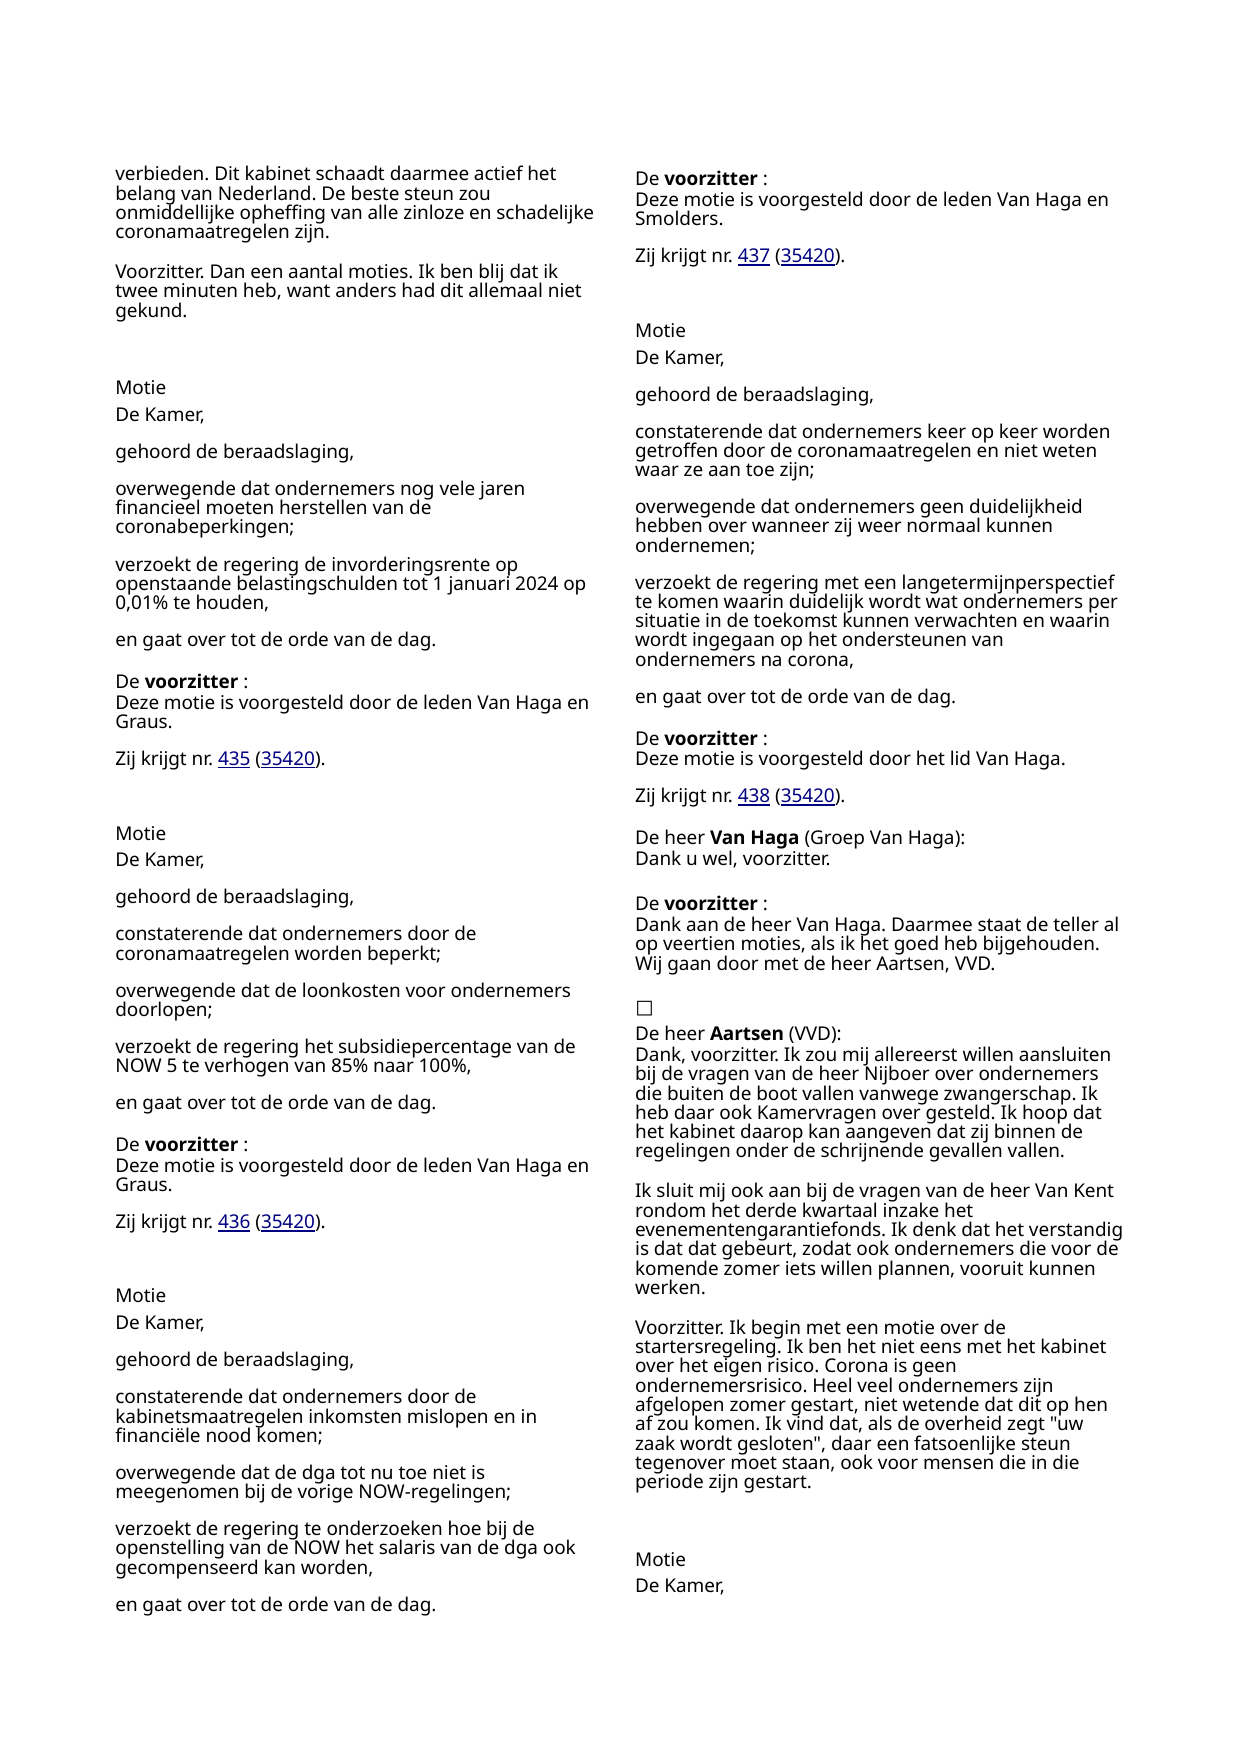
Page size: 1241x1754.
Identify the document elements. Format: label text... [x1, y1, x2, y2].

text Zij krijgt nr. 435 (35420). [115, 750, 605, 769]
text Dank u wel, voorzitter. [635, 850, 1125, 869]
text Deze motie is voorgesteld door de leden Van Haga en Smolders. [635, 191, 1125, 229]
text Motie [635, 1546, 1125, 1571]
text verzoekt de regering te onderzoeken hoe bij de openstelling van de NOW het salaris van de dga ook gecompenseerd kan worden, [115, 1520, 605, 1578]
text Deze motie is voorgesteld door het lid Van Haga. [635, 750, 1125, 770]
text De voorzitter : [115, 668, 605, 694]
text gehoord de beraadslaging, [115, 443, 605, 462]
text De Kamer, [115, 851, 605, 871]
text Motie [115, 1283, 605, 1308]
text gehoord de beraadslaging, [635, 386, 1125, 405]
text Dank aan de heer Van Haga. Daarmee staat de teller al op veertien moties, als ik het goed heb bijgehouden. Wij gaan door met de heer Aartsen, VVD. [635, 916, 1125, 974]
text De Kamer, [115, 406, 605, 425]
text De Kamer, [115, 1314, 605, 1334]
text Motie [115, 820, 605, 845]
text Zij krijgt nr. 438 (35420). [635, 787, 1125, 807]
text constaterende dat ondernemers door de kabinetsmaatregelen inkomsten mislopen en in financiële nood komen; [115, 1388, 605, 1446]
text overwegende dat ondernemers nog vele jaren financieel moeten herstellen van de coronabeperkingen; [115, 480, 605, 538]
text Zij krijgt nr. 436 (35420). [115, 1213, 605, 1232]
text De voorzitter : [635, 725, 1125, 750]
text en gaat over tot de orde van de dag. [635, 688, 1125, 707]
text ⬜ [635, 995, 1125, 1020]
text Deze motie is voorgesteld door de leden Van Haga en Graus. [115, 694, 605, 732]
text verbieden. Dit kabinet schaadt daarmee actief het belang van Nederland. De beste steun zou onmiddellijke opheffing van alle zinloze en schadelijke coronamaatregelen zijn. [115, 165, 605, 242]
text Voorzitter. Dan een aantal moties. Ik ben blij dat ik twee minuten heb, want anders had dit allemaal niet gekund. [115, 263, 605, 321]
text De voorzitter : [635, 165, 1125, 191]
text Voorzitter. Ik begin met een motie over de startersregeling. Ik ben het niet eens met het kabinet over het eigen risico. Corona is geen ondernemersrisico. Heel veel ondernemers zijn afgelopen zomer gestart, niet wetende dat dit op hen af zou komen. Ik vind dat, als de overheid zegt "uw zaak wordt gesloten", daar een fatsoenlijke steun tegenover moet staan, ook voor mensen die in die periode zijn gestart. [635, 1319, 1125, 1492]
text verzoekt de regering met een langetermijnperspectief te komen waarin duidelijk wordt wat ondernemers per situatie in de toekomst kunnen verwachten en waarin wordt ingegaan op het ondersteunen van ondernemers na corona, [635, 574, 1125, 670]
text en gaat over tot de orde van de dag. [115, 631, 605, 650]
text Dank, voorzitter. Ik zou mij allereerst willen aansluiten bij de vragen van de heer Nijboer over ondernemers die buiten de boot vallen vanwege zwangerschap. Ik heb daar ook Kamervragen over gesteld. Ik hoop dat het kabinet daarop kan aangeven dat zij binnen de regelingen onder de schrijnende gevallen vallen. [635, 1046, 1125, 1162]
text verzoekt de regering het subsidiepercentage van de NOW 5 te verhogen van 85% naar 100%, [115, 1038, 605, 1076]
text De Kamer, [635, 349, 1125, 368]
text De heer Aartsen (VVD): [635, 1020, 1125, 1046]
text overwegende dat ondernemers geen duidelijkheid hebben over wanneer zij weer normaal kunnen ondernemen; [635, 498, 1125, 556]
text gehoord de beraadslaging, [115, 888, 605, 908]
text Zij krijgt nr. 437 (35420). [635, 247, 1125, 267]
text constaterende dat ondernemers keer op keer worden getroffen door de coronamaatregelen en niet weten waar ze aan toe zijn; [635, 423, 1125, 480]
text Motie [115, 374, 605, 400]
text constaterende dat ondernemers door de coronamaatregelen worden beperkt; [115, 925, 605, 964]
text De Kamer, [635, 1577, 1125, 1597]
text Ik sluit mij ook aan bij de vragen van de heer Van Kent rondom het derde kwartaal inzake het evenementengarantiefonds. Ik denk dat het verstandig is dat dat gebeurt, zodat ook ondernemers die voor de komende zomer iets willen plannen, vooruit kunnen werken. [635, 1182, 1125, 1298]
text Deze motie is voorgesteld door de leden Van Haga en Graus. [115, 1157, 605, 1195]
text De voorzitter : [635, 890, 1125, 916]
text verzoekt de regering de invorderingsrente op openstaande belastingschulden tot 1 januari 2024 op 0,01% te houden, [115, 556, 605, 613]
text overwegende dat de dga tot nu toe niet is meegenomen bij de vorige NOW-regelingen; [115, 1464, 605, 1502]
text Motie [635, 317, 1125, 343]
text en gaat over tot de orde van de dag. [115, 1596, 605, 1615]
text De heer Van Haga (Groep Van Haga): [635, 824, 1125, 850]
text overwegende dat de loonkosten voor ondernemers doorlopen; [115, 982, 605, 1020]
text gehoord de beraadslaging, [115, 1351, 605, 1371]
text De voorzitter : [115, 1131, 605, 1157]
text en gaat over tot de orde van de dag. [115, 1094, 605, 1113]
